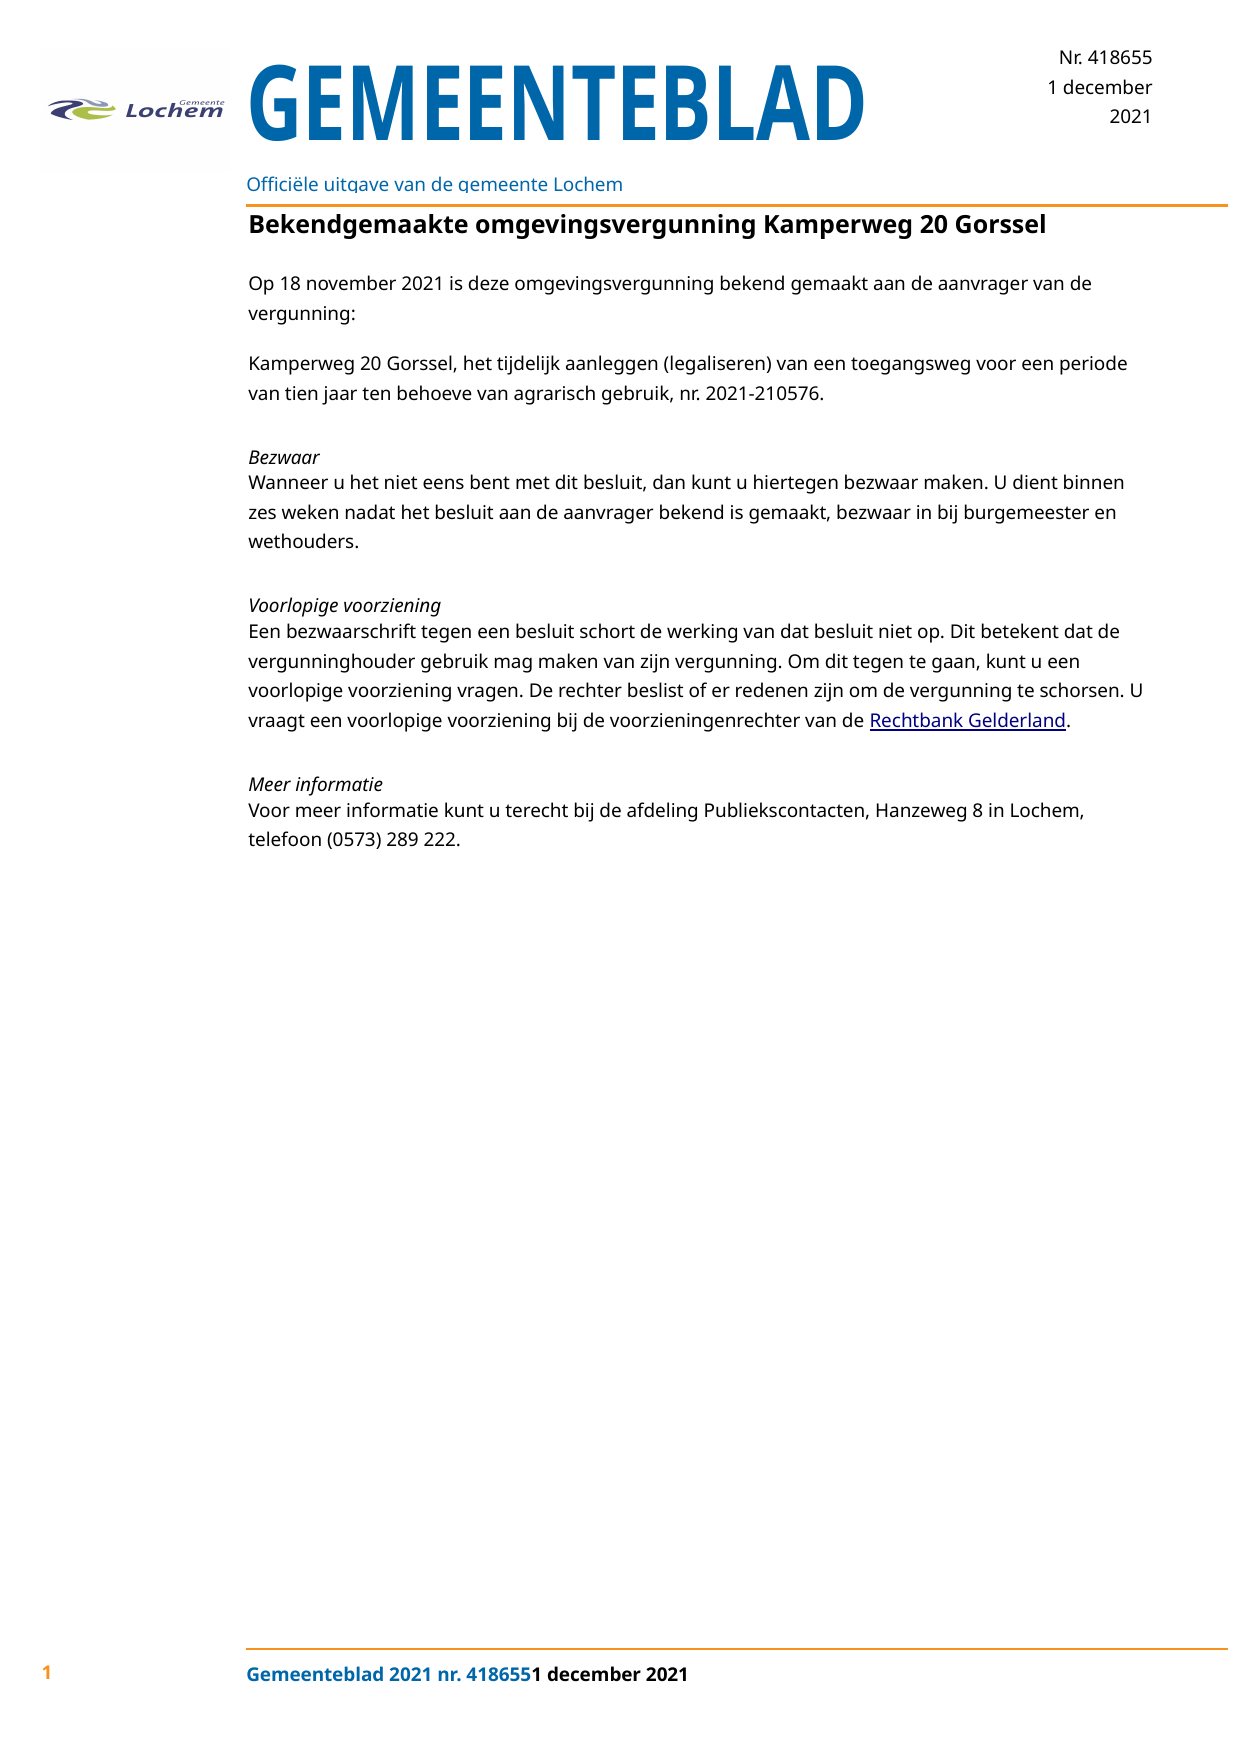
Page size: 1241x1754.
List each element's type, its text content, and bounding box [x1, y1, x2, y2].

text Voorlopige voorziening [248, 593, 1152, 618]
text Wanneer u het niet eens bent met dit besluit, dan kunt u hiertegen bezwaar maken. U dient binnen zes weken nadat het besluit aan de aanvrager bekend is gemaakt, bezwaar in bij burgemeester en wethouders. [248, 469, 1152, 554]
text Een bezwaarschrift tegen een besluit schort de werking van dat besluit niet op. Dit betekent dat de vergunninghouder gebruik mag maken van zijn vergunning. Om dit tegen te gaan, kunt u een voorlopige voorziening vragen. De rechter beslist of er redenen zijn om de vergunning te schorsen. U vraagt een voorlopige voorziening bij de voorzieningenrechter van de Rechtbank Gelderland. [248, 618, 1152, 733]
text Op 18 november 2021 is deze omgevingsvergunning bekend gemaakt aan de aanvrager van de vergunning: [248, 270, 1152, 326]
picture [41, 47, 231, 172]
text Kamperweg 20 Gorssel, het tijdelijk aanleggen (legaliseren) van een toegangsweg voor een periode van tien jaar ten behoeve van agrarisch gebruik, nr. 2021-210576. [248, 350, 1152, 406]
text Voor meer informatie kunt u terecht bij de afdeling Publiekscontacten, Hanzeweg 8 in Lochem, telefoon (0573) 289 222. [248, 797, 1152, 852]
text Bekendgemaakte omgevingsvergunning Kamperweg 20 Gorssel [248, 207, 1152, 241]
text Bezwaar [248, 444, 1152, 469]
text Meer informatie [248, 771, 1152, 797]
